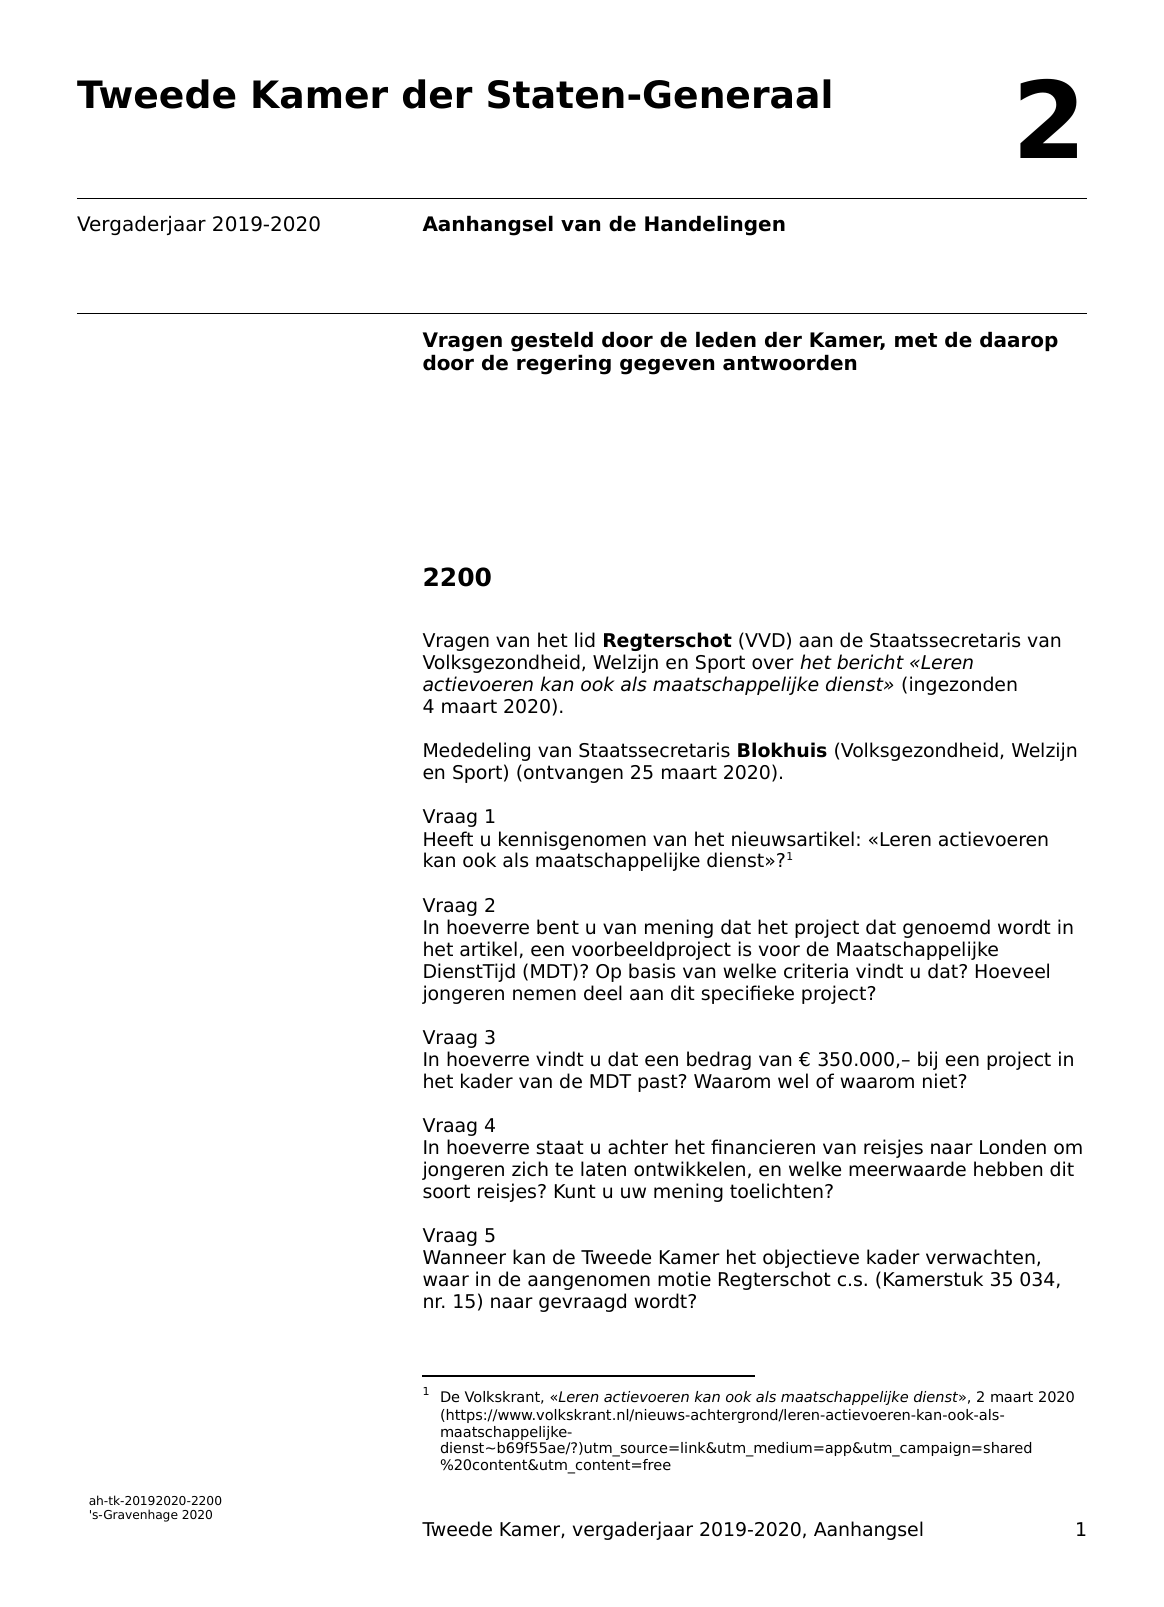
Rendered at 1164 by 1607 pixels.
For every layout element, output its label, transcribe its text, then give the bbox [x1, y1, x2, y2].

text Vragen van het lid Regterschot (VVD) aan de Staatssecretaris van Volksgezondheid, Welzijn en Sport over het bericht «Leren actievoeren kan ook als maatschappelijke dienst» (ingezonden 4 maart 2020). [422, 630, 1087, 718]
text In hoeverre vindt u dat een bedrag van € 350.000,– bij een project in het kader van de MDT past? Waarom wel of waarom niet? [422, 1049, 1087, 1093]
text ah-tk-20192020-2200 [88, 1494, 323, 1508]
text Wanneer kan de Tweede Kamer het objectieve kader verwachten, waar in de aangenomen motie Regterschot c.s. (Kamerstuk 35 034, nr. 15) naar gevraagd wordt? [422, 1247, 1087, 1313]
table_cell Vragen gesteld door de leden der Kamer, met de daarop door de regering gegeven antwoorden [422, 314, 1087, 375]
text Vraag 4 [422, 1115, 1087, 1137]
text In hoeverre bent u van mening dat het project dat genoemd wordt in het artikel, een voorbeeldproject is voor de Maatschappelijke DienstTijd (MDT)? Op basis van welke criteria vindt u dat? Hoeveel jongeren nemen deel aan dit specifieke project? [422, 917, 1087, 1004]
text 's-Gravenhage 2020 [88, 1508, 323, 1522]
text Vraag 2 [422, 894, 1087, 917]
table_cell Aanhangsel van de Handelingen [422, 199, 1087, 313]
text Vraag 3 [422, 1027, 1087, 1049]
text 2200 [422, 563, 1087, 592]
table_header 2 [886, 59, 1087, 198]
table_header Tweede Kamer der Staten-Generaal [77, 59, 886, 198]
text Heeft u kennisgenomen van het nieuwsartikel: «Leren actievoeren kan ook als maatschappelijke dienst»? [422, 828, 1087, 872]
table_cell [77, 314, 422, 375]
table_cell Vergaderjaar 2019-2020 [77, 199, 422, 313]
text Vraag 5 [422, 1225, 1087, 1247]
text De Volkskrant, «Leren actievoeren kan ook als maatschappelijke dienst», 2 maart 2020 (https://www.volkskrant.nl/nieuws-achtergrond/leren-actievoeren-kan-ook-als-maatschappelijke-dienst~b69f55ae/?)utm_source=link&utm_medium=app&utm_campaign=shared%20content&utm_content=free [422, 1385, 1087, 1474]
text Vraag 1 [422, 806, 1087, 828]
text In hoeverre staat u achter het financieren van reisjes naar Londen om jongeren zich te laten ontwikkelen, en welke meerwaarde hebben dit soort reisjes? Kunt u uw mening toelichten? [422, 1137, 1087, 1203]
text Mededeling van Staatssecretaris Blokhuis (Volksgezondheid, Welzijn en Sport) (ontvangen 25 maart 2020). [422, 740, 1087, 784]
